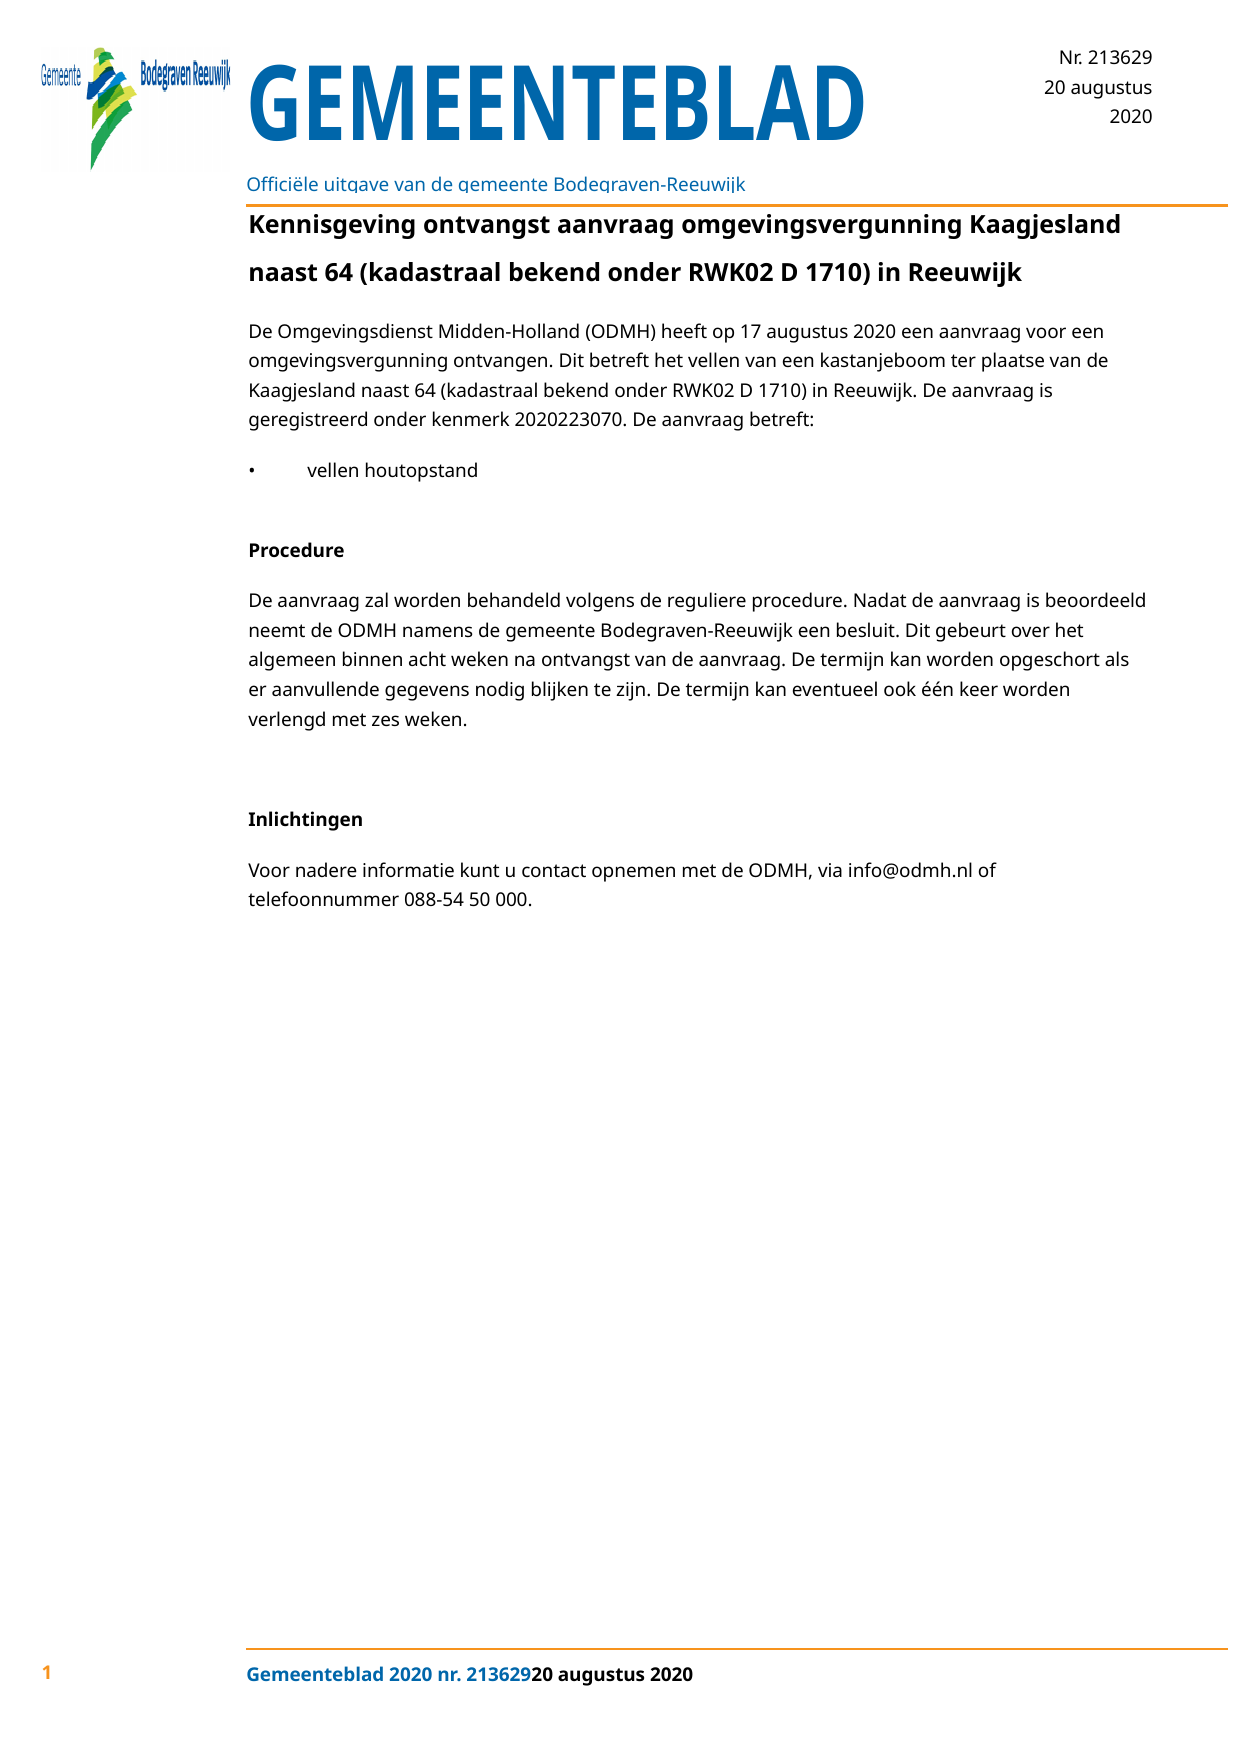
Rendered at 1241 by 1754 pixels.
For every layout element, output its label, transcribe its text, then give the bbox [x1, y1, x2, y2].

text Procedure [248, 537, 1152, 563]
text Inlichtingen [248, 807, 1152, 832]
text De Omgevingsdienst Midden-Holland (ODMH) heeft op 17 augustus 2020 een aanvraag voor een omgevingsvergunning ontvangen. Dit betreft het vellen van een kastanjeboom ter plaatse van de Kaagjesland naast 64 (kadastraal bekend onder RWK02 D 1710) in Reeuwijk. De aanvraag is geregistreerd onder kenmerk 2020223070. De aanvraag betreft: [248, 318, 1152, 432]
list vellen houtopstand [248, 457, 1152, 483]
picture [41, 47, 231, 172]
text Voor nadere informatie kunt u contact opnemen met de ODMH, via info@odmh.nl of telefoonnummer 088-54 50 000. [248, 857, 1152, 912]
text Kennisgeving ontvangst aanvraag omgevingsvergunning Kaagjesland naast 64 (kadastraal bekend onder RWK02 D 1710) in Reeuwijk [248, 207, 1152, 288]
text De aanvraag zal worden behandeld volgens de reguliere procedure. Nadat de aanvraag is beoordeeld neemt de ODMH namens de gemeente Bodegraven-Reeuwijk een besluit. Dit gebeurt over het algemeen binnen acht weken na ontvangst van de aanvraag. De termijn kan worden opgeschort als er aanvullende gegevens nodig blijken te zijn. De termijn kan eventueel ook één keer worden verlengd met zes weken. [248, 587, 1152, 732]
